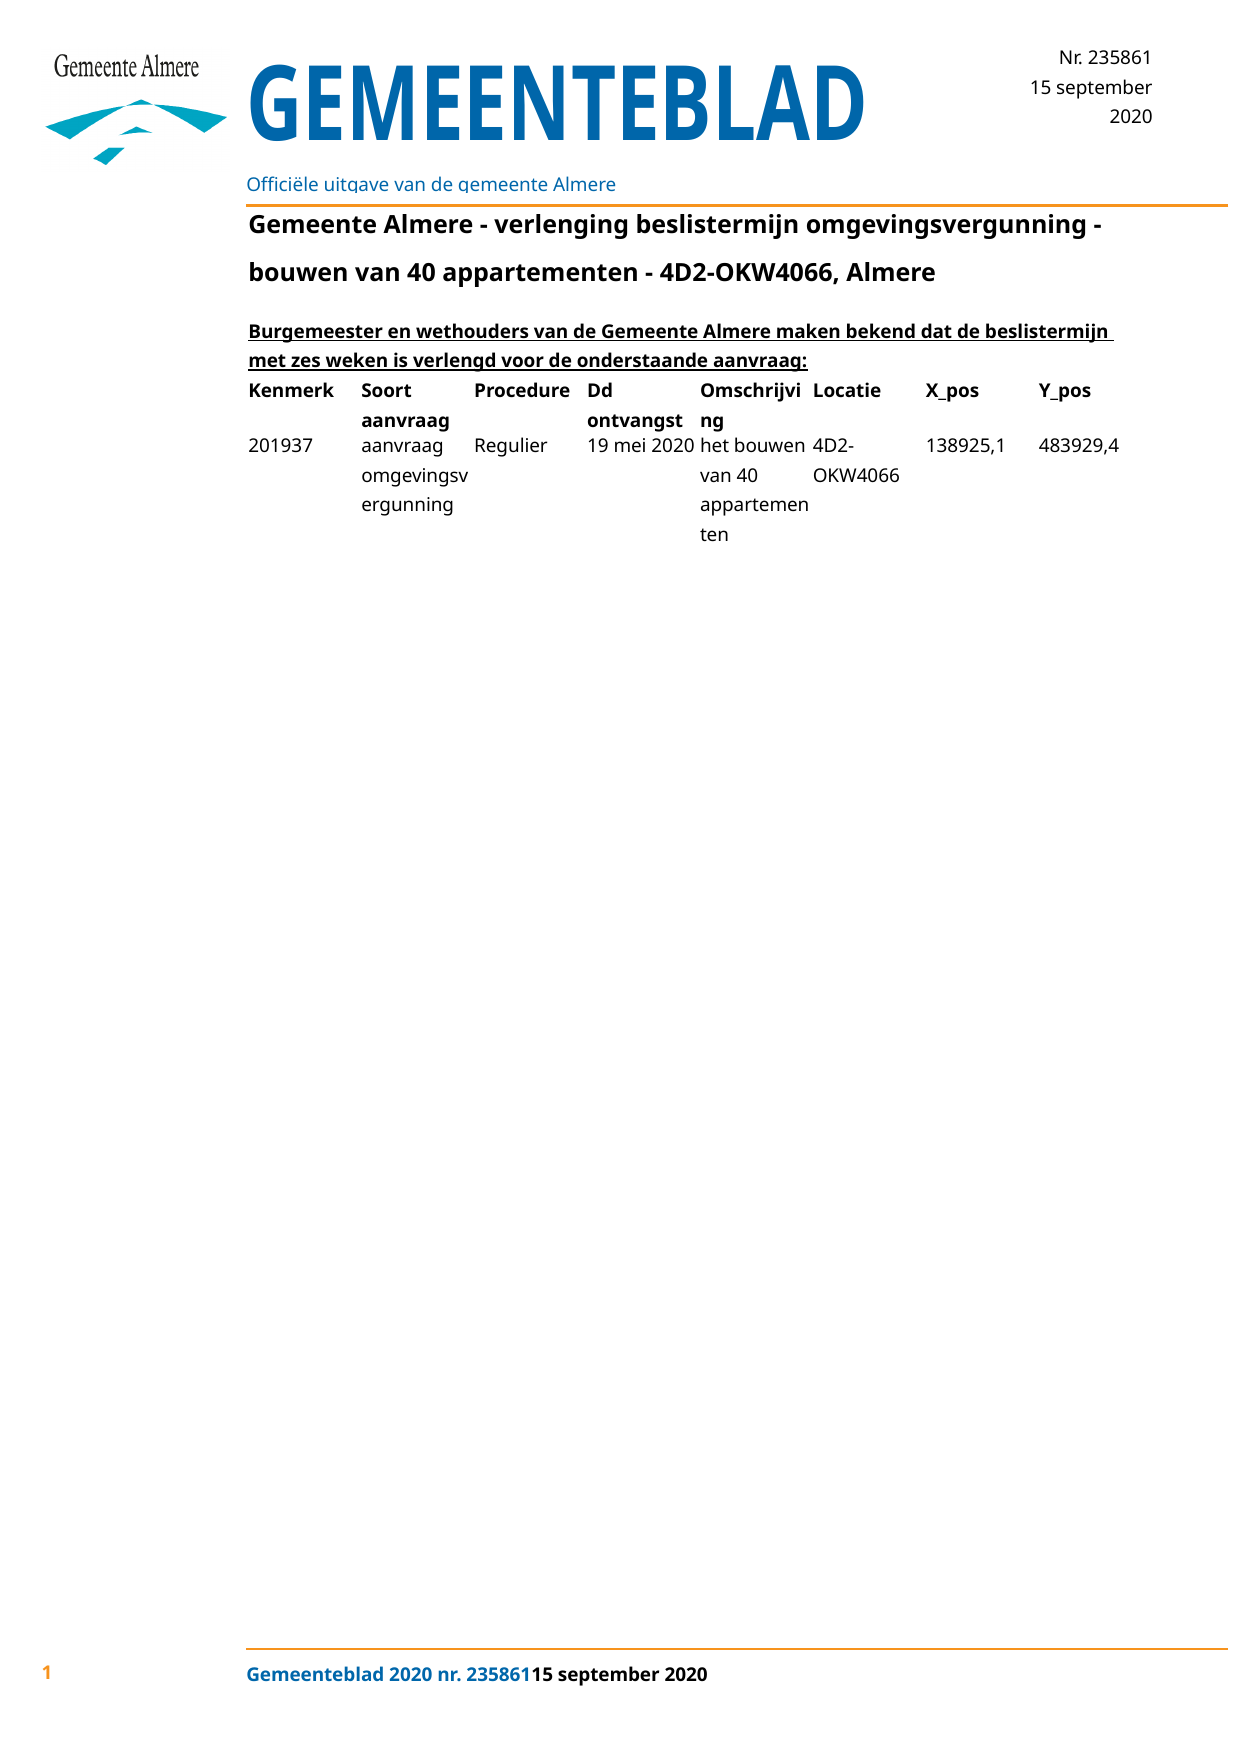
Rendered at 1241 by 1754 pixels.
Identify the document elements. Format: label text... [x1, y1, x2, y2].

picture [41, 47, 231, 172]
table_cell 4D2-OKW4066 [813, 433, 926, 547]
table_cell 483929,4 [1039, 433, 1152, 547]
table_cell 201937 [248, 433, 361, 547]
table_header Kenmerk [248, 377, 361, 432]
table_cell Regulier [474, 433, 587, 547]
table_header Locatie [813, 377, 926, 432]
text Burgemeester en wethouders van de Gemeente Almere maken bekend dat de beslistermijn met zes weken is verlengd voor de onderstaande aanvraag: [248, 318, 1152, 373]
table_header Procedure [474, 377, 587, 432]
table_header X_pos [926, 377, 1038, 432]
table_cell 138925,1 [926, 433, 1038, 547]
table_cell het bouwen van 40 appartementen [700, 433, 813, 547]
text Gemeente Almere - verlenging beslistermijn omgevingsvergunning - bouwen van 40 appartementen - 4D2-OKW4066, Almere [248, 207, 1152, 288]
table_cell 19 mei 2020 [587, 433, 700, 547]
table_header Soort aanvraag [361, 377, 474, 432]
table_header Y_pos [1039, 377, 1152, 432]
table_cell aanvraag omgevingsvergunning [361, 433, 474, 547]
table_header Dd ontvangst [587, 377, 700, 432]
table_header Omschrijving [700, 377, 813, 432]
